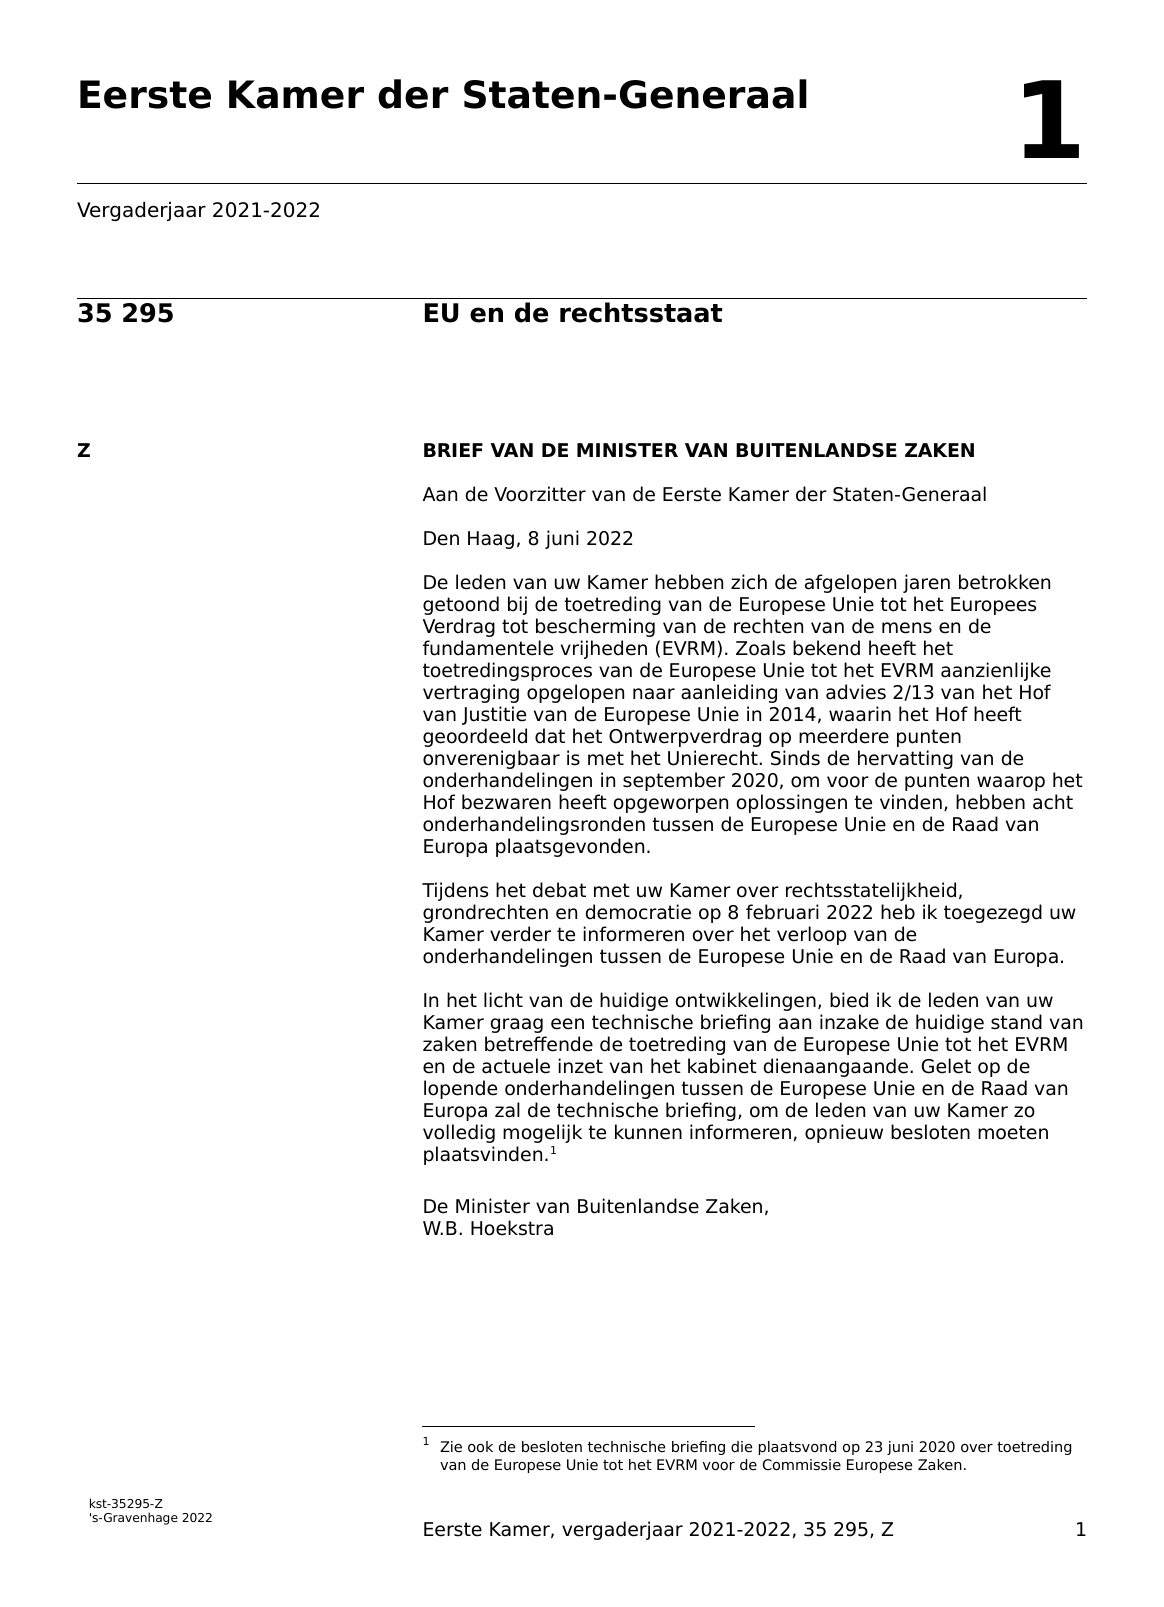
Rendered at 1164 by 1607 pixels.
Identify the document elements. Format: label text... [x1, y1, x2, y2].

text De Minister van Buitenlandse Zaken, W.B. Hoekstra [422, 1196, 1087, 1240]
subtitle Z BRIEF VAN DE MINISTER VAN BUITENLANDSE ZAKEN [77, 440, 1087, 462]
text Den Haag, 8 juni 2022 [422, 528, 1087, 550]
table_header 1 [886, 59, 1087, 183]
table_cell Vergaderjaar 2021-2022 [77, 184, 1087, 298]
text 's-Gravenhage 2022 [88, 1511, 323, 1525]
text Tijdens het debat met uw Kamer over rechtsstatelijkheid, grondrechten en democratie op 8 februari 2022 heb ik toegezegd uw Kamer verder te informeren over het verloop van de onderhandelingen tussen de Europese Unie en de Raad van Europa. [422, 880, 1087, 968]
text Aan de Voorzitter van de Eerste Kamer der Staten-Generaal [422, 484, 1087, 506]
text kst-35295-Z [88, 1497, 323, 1511]
subtitle 35 295 EU en de rechtsstaat [77, 299, 1087, 329]
text In het licht van de huidige ontwikkelingen, bied ik de leden van uw Kamer graag een technische briefing aan inzake de huidige stand van zaken betreffende de toetreding van de Europese Unie tot het EVRM en de actuele inzet van het kabinet dienaangaande. Gelet op de lopende onderhandelingen tussen de Europese Unie en de Raad van Europa zal de technische briefing, om de leden van uw Kamer zo volledig mogelijk te kunnen informeren, opnieuw besloten moeten plaatsvinden. [422, 990, 1087, 1166]
text De leden van uw Kamer hebben zich de afgelopen jaren betrokken getoond bij de toetreding van de Europese Unie tot het Europees Verdrag tot bescherming van de rechten van de mens en de fundamentele vrijheden (EVRM). Zoals bekend heeft het toetredingsproces van de Europese Unie tot het EVRM aanzienlijke vertraging opgelopen naar aanleiding van advies 2/13 van het Hof van Justitie van de Europese Unie in 2014, waarin het Hof heeft geoordeeld dat het Ontwerpverdrag op meerdere punten onverenigbaar is met het Unierecht. Sinds de hervatting van de onderhandelingen in september 2020, om voor de punten waarop het Hof bezwaren heeft opgeworpen oplossingen te vinden, hebben acht onderhandelingsronden tussen de Europese Unie en de Raad van Europa plaatsgevonden. [422, 572, 1087, 858]
text Zie ook de besloten technische briefing die plaatsvond op 23 juni 2020 over toetreding van de Europese Unie tot het EVRM voor de Commissie Europese Zaken. [422, 1435, 1087, 1474]
table_header Eerste Kamer der Staten-Generaal [77, 59, 886, 183]
